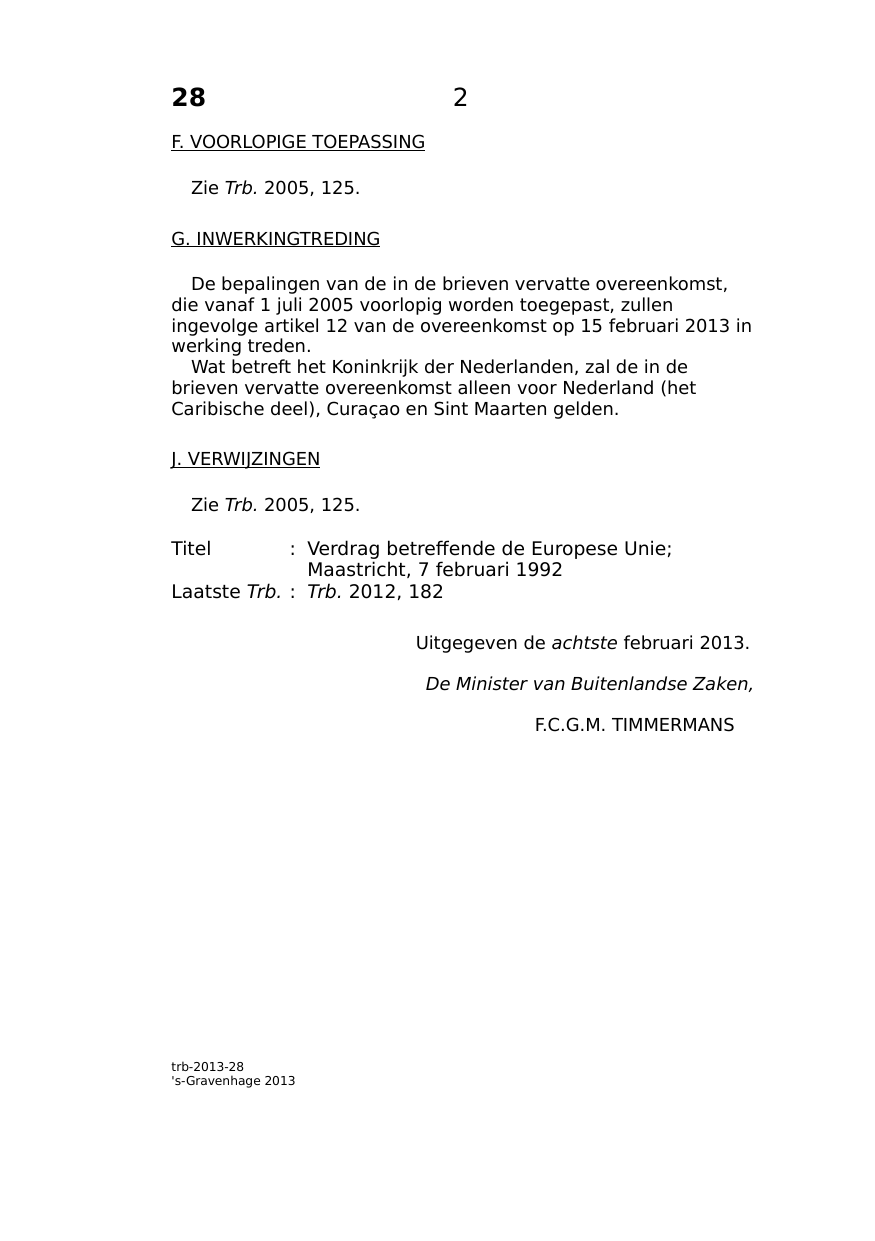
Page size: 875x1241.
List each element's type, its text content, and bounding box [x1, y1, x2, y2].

subtitle F. VOORLOPIGE TOEPASSING [171, 132, 756, 153]
table_cell Trb. 2012, 182 [307, 581, 756, 603]
text 's-Gravenhage 2013 [171, 1074, 405, 1088]
text De Minister van Buitenlandse Zaken, F.C.G.M. TIMMERMANS [171, 674, 756, 736]
text De bepalingen van de in de brieven vervatte overeenkomst, die vanaf 1 juli 2005 voorlopig worden toegepast, zullen ingevolge artikel 12 van de overeenkomst op 15 februari 2013 in werking treden. [171, 274, 756, 357]
text Zie Trb. 2005, 125. [171, 178, 756, 198]
table_header Verdrag betreffende de Europese Unie; Maastricht, 7 februari 1992 [307, 538, 756, 581]
subtitle G. INWERKINGTREDING [171, 228, 756, 249]
table_cell : [289, 581, 307, 603]
text Wat betreft het Koninkrijk der Nederlanden, zal de in de brieven vervatte overeenkomst alleen voor Nederland (het Caribische deel), Curaçao en Sint Maarten gelden. [171, 357, 756, 419]
table_cell Laatste Trb. [171, 581, 289, 603]
text Uitgegeven de achtste februari 2013. [171, 633, 756, 654]
text Zie Trb. 2005, 125. [171, 495, 756, 516]
text trb-2013-28 [171, 1060, 405, 1074]
table_header Titel [171, 538, 289, 581]
subtitle J. VERWIJZINGEN [171, 449, 756, 470]
table_header : [289, 538, 307, 581]
